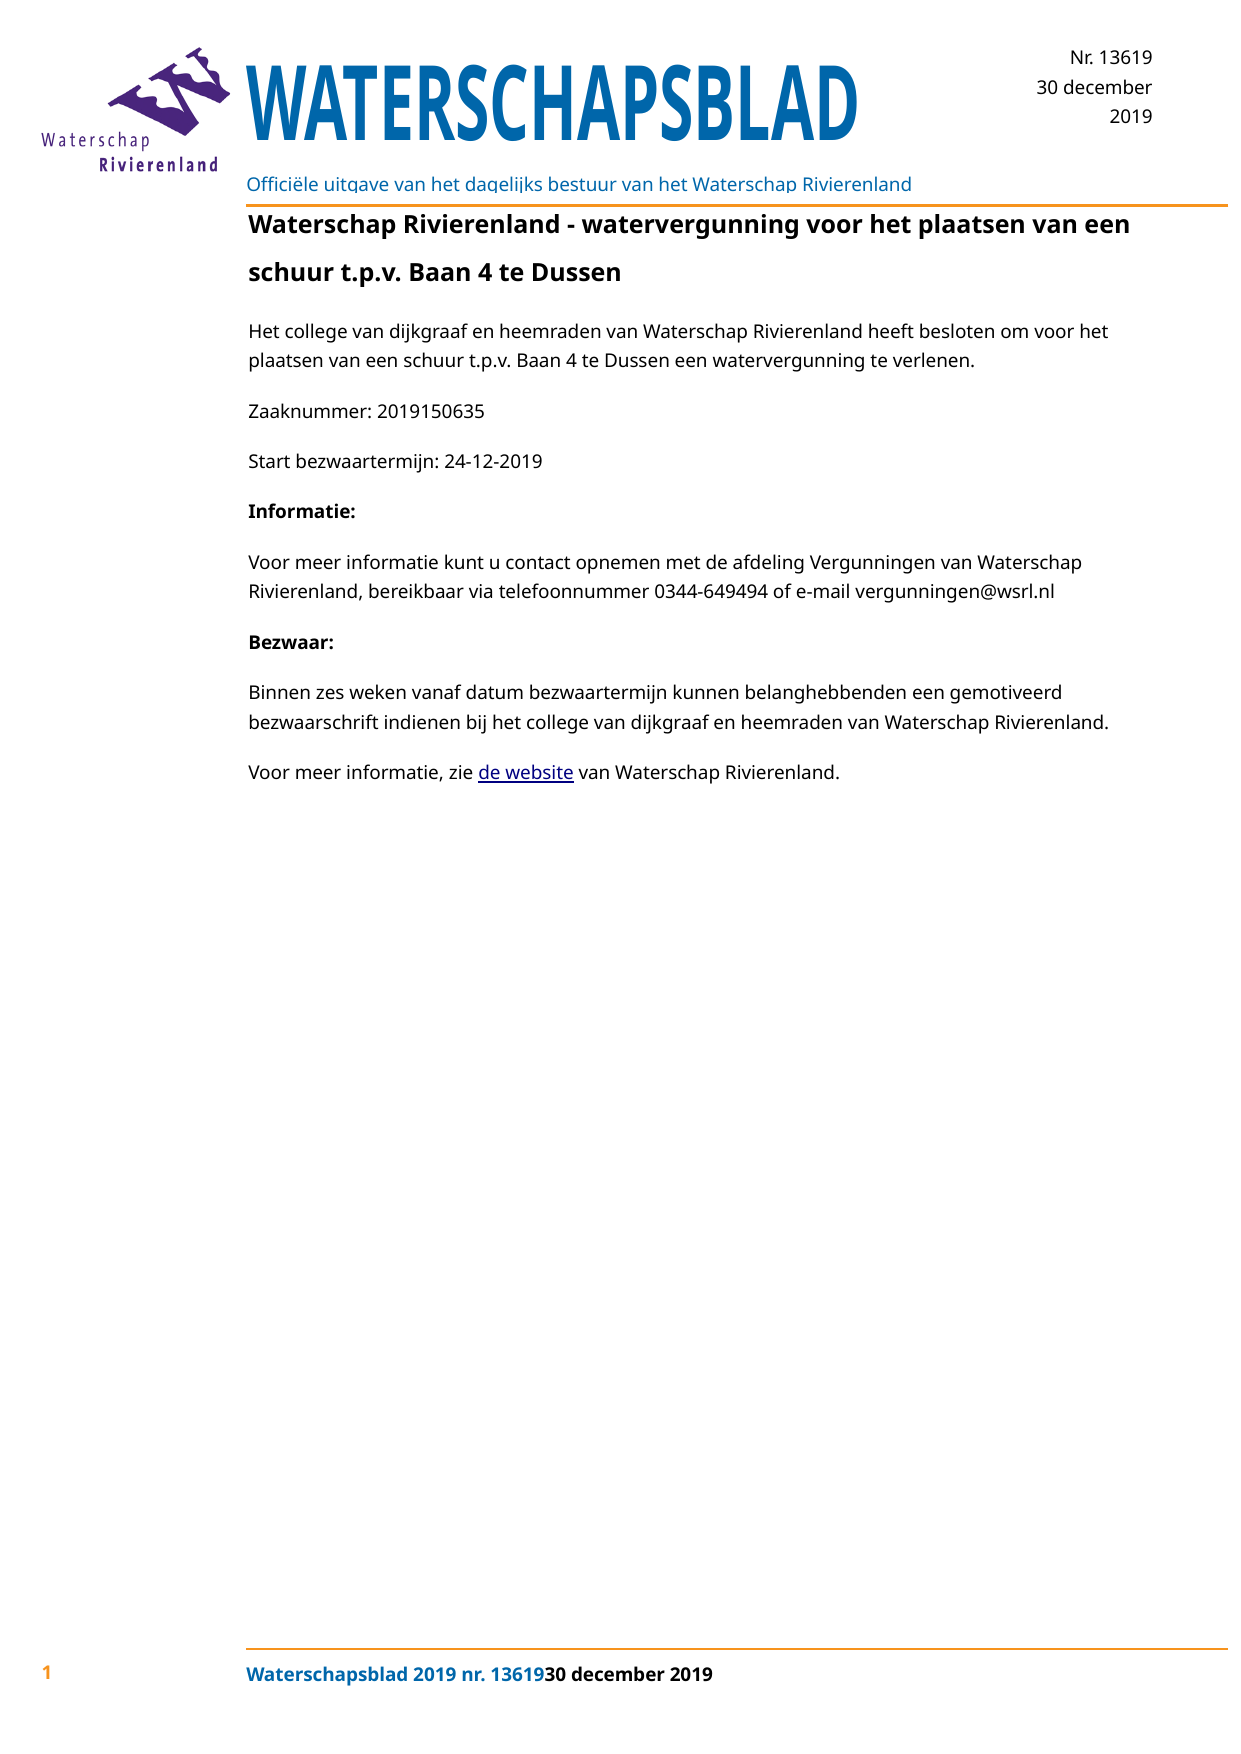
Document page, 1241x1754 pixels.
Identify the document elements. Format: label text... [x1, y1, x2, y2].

text Voor meer informatie, zie de website van Waterschap Rivierenland. [248, 759, 1152, 785]
text Zaaknummer: 2019150635 [248, 398, 1152, 424]
picture [41, 47, 231, 172]
text Het college van dijkgraaf en heemraden van Waterschap Rivierenland heeft besloten om voor het plaatsen van een schuur t.p.v. Baan 4 te Dussen een watervergunning te verlenen. [248, 318, 1152, 373]
text Voor meer informatie kunt u contact opnemen met de afdeling Vergunningen van Waterschap Rivierenland, bereikbaar via telefoonnummer 0344-649494 of e-mail vergunningen@wsrl.nl [248, 549, 1152, 604]
text Informatie: [248, 499, 1152, 524]
text Waterschap Rivierenland - watervergunning voor het plaatsen van een schuur t.p.v. Baan 4 te Dussen [248, 207, 1152, 288]
text Start bezwaartermijn: 24-12-2019 [248, 448, 1152, 474]
text Binnen zes weken vanaf datum bezwaartermijn kunnen belanghebbenden een gemotiveerd bezwaarschrift indienen bij het college van dijkgraaf en heemraden van Waterschap Rivierenland. [248, 679, 1152, 735]
text Bezwaar: [248, 629, 1152, 655]
